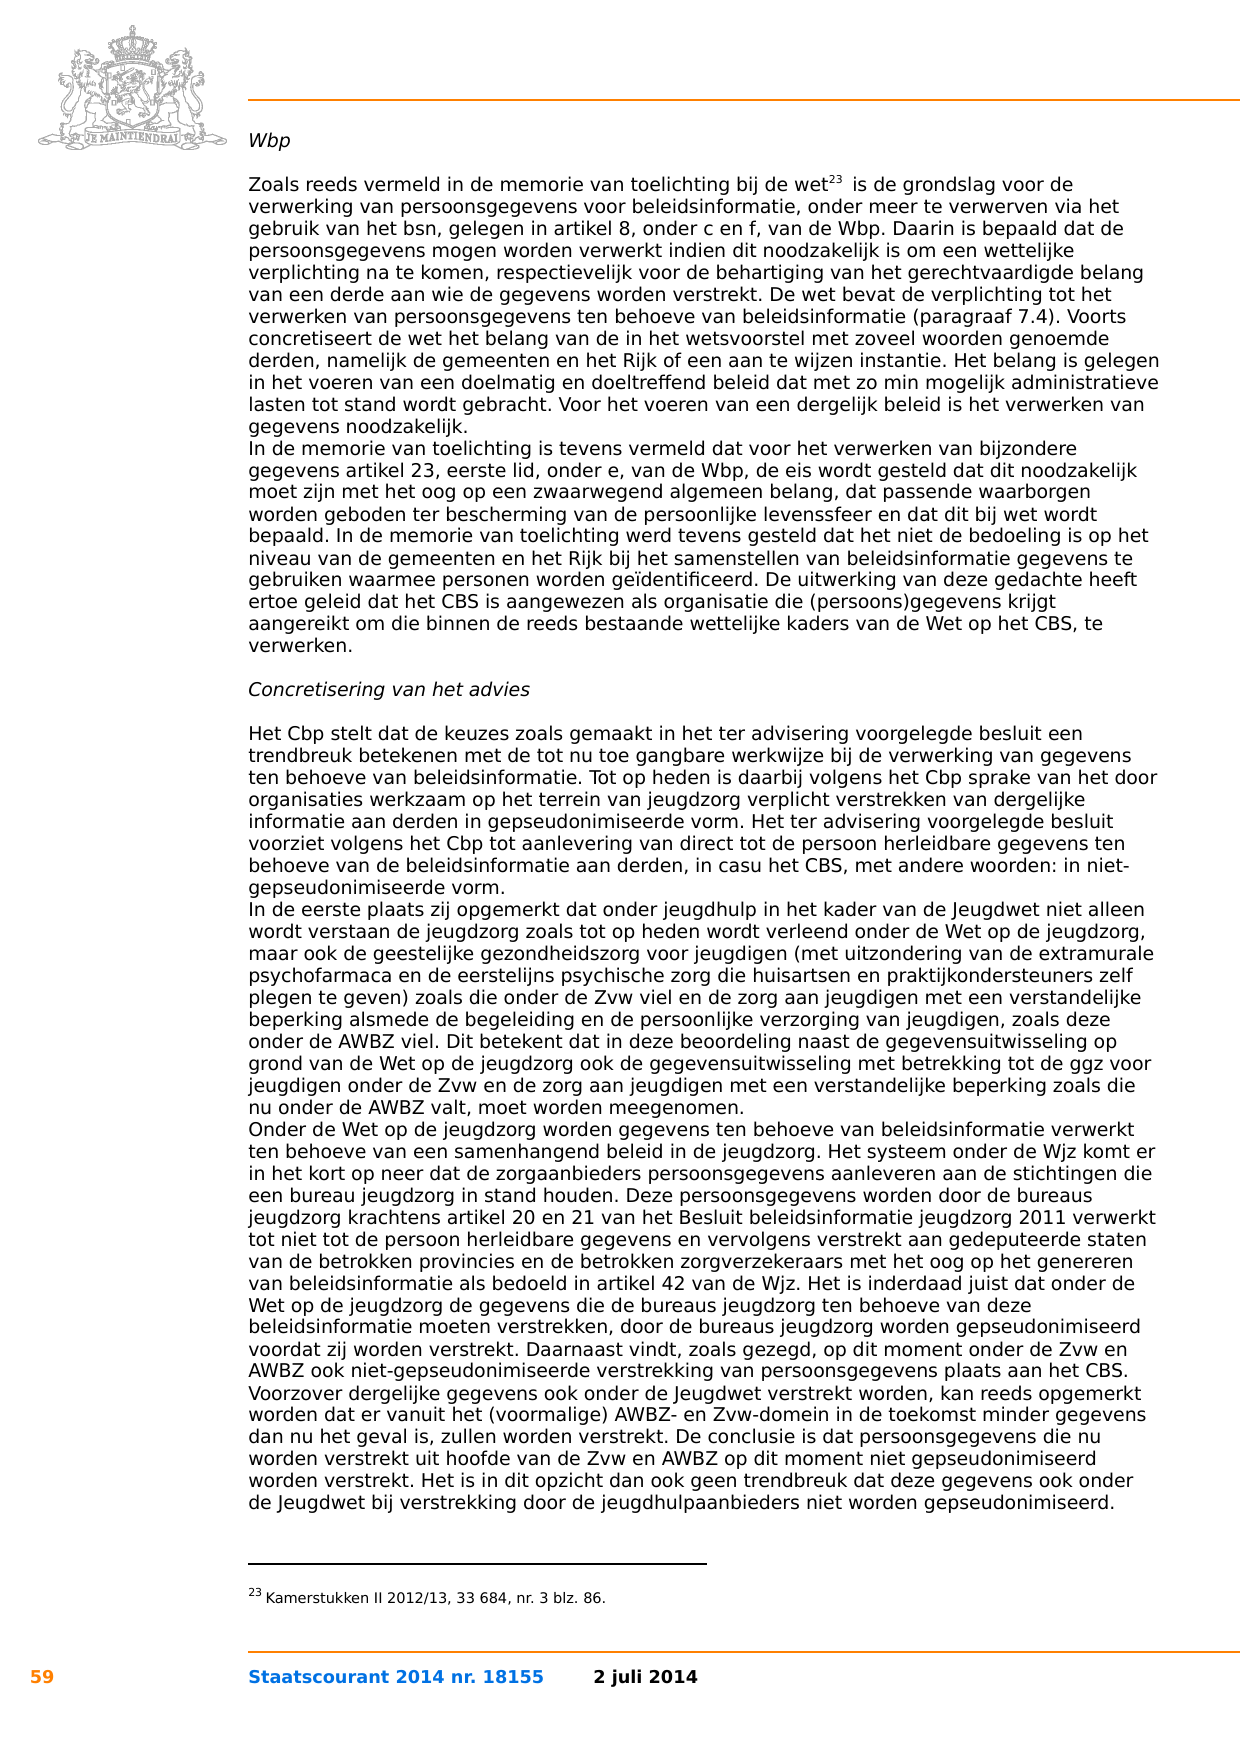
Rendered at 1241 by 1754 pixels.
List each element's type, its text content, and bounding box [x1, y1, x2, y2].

text Kamerstukken II 2012/13, 33 684, nr. 3 blz. 86. [248, 1586, 1163, 1608]
subtitle Concretisering van het advies [248, 679, 1163, 701]
text In de eerste plaats zij opgemerkt dat onder jeugdhulp in het kader van de Jeugdwet niet alleen wordt verstaan de jeugdzorg zoals tot op heden wordt verleend onder de Wet op de jeugdzorg, maar ook de geestelijke gezondheidszorg voor jeugdigen (met uitzondering van de extramurale psychofarmaca en de eerstelijns psychische zorg die huisartsen en praktijkondersteuners zelf plegen te geven) zoals die onder de Zvw viel en de zorg aan jeugdigen met een verstandelijke beperking alsmede de begeleiding en de persoonlijke verzorging van jeugdigen, zoals deze onder de AWBZ viel. Dit betekent dat in deze beoordeling naast de gegevensuitwisseling op grond van de Wet op de jeugdzorg ook de gegevensuitwisseling met betrekking tot de ggz voor jeugdigen onder de Zvw en de zorg aan jeugdigen met een verstandelijke beperking zoals die nu onder de AWBZ valt, moet worden meegenomen. [248, 899, 1163, 1119]
text Het Cbp stelt dat de keuzes zoals gemaakt in het ter advisering voorgelegde besluit een trendbreuk betekenen met de tot nu toe gangbare werkwijze bij de verwerking van gegevens ten behoeve van beleidsinformatie. Tot op heden is daarbij volgens het Cbp sprake van het door organisaties werkzaam op het terrein van jeugdzorg verplicht verstrekken van dergelijke informatie aan derden in gepseudonimiseerde vorm. Het ter advisering voorgelegde besluit voorziet volgens het Cbp tot aanlevering van direct tot de persoon herleidbare gegevens ten behoeve van de beleidsinformatie aan derden, in casu het CBS, met andere woorden: in niet-gepseudonimiseerde vorm. [248, 723, 1163, 899]
picture [38, 25, 227, 150]
subtitle Wbp [248, 130, 1163, 152]
text In de memorie van toelichting is tevens vermeld dat voor het verwerken van bijzondere gegevens artikel 23, eerste lid, onder e, van de Wbp, de eis wordt gesteld dat dit noodzakelijk moet zijn met het oog op een zwaarwegend algemeen belang, dat passende waarborgen worden geboden ter bescherming van de persoonlijke levenssfeer en dat dit bij wet wordt bepaald. In de memorie van toelichting werd tevens gesteld dat het niet de bedoeling is op het niveau van de gemeenten en het Rijk bij het samenstellen van beleidsinformatie gegevens te gebruiken waarmee personen worden geïdentificeerd. De uitwerking van deze gedachte heeft ertoe geleid dat het CBS is aangewezen als organisatie die (persoons)gegevens krijgt aangereikt om die binnen de reeds bestaande wettelijke kaders van de Wet op het CBS, te verwerken. [248, 437, 1163, 657]
text Zoals reeds vermeld in de memorie van toelichting bij de wet is de grondslag voor de verwerking van persoonsgegevens voor beleidsinformatie, onder meer te verwerven via het gebruik van het bsn, gelegen in artikel 8, onder c en f, van de Wbp. Daarin is bepaald dat de persoonsgegevens mogen worden verwerkt indien dit noodzakelijk is om een wettelijke verplichting na te komen, respectievelijk voor de behartiging van het gerechtvaardigde belang van een derde aan wie de gegevens worden verstrekt. De wet bevat de verplichting tot het verwerken van persoonsgegevens ten behoeve van beleidsinformatie (paragraaf 7.4). Voorts concretiseert de wet het belang van de in het wetsvoorstel met zoveel woorden genoemde derden, namelijk de gemeenten en het Rijk of een aan te wijzen instantie. Het belang is gelegen in het voeren van een doelmatig en doeltreffend beleid dat met zo min mogelijk administratieve lasten tot stand wordt gebracht. Voor het voeren van een dergelijk beleid is het verwerken van gegevens noodzakelijk. [248, 174, 1163, 437]
text Onder de Wet op de jeugdzorg worden gegevens ten behoeve van beleidsinformatie verwerkt ten behoeve van een samenhangend beleid in de jeugdzorg. Het systeem onder de Wjz komt er in het kort op neer dat de zorgaanbieders persoonsgegevens aanleveren aan de stichtingen die een bureau jeugdzorg in stand houden. Deze persoonsgegevens worden door de bureaus jeugdzorg krachtens artikel 20 en 21 van het Besluit beleidsinformatie jeugdzorg 2011 verwerkt tot niet tot de persoon herleidbare gegevens en vervolgens verstrekt aan gedeputeerde staten van de betrokken provincies en de betrokken zorgverzekeraars met het oog op het genereren van beleidsinformatie als bedoeld in artikel 42 van de Wjz. Het is inderdaad juist dat onder de Wet op de jeugdzorg de gegevens die de bureaus jeugdzorg ten behoeve van deze beleidsinformatie moeten verstrekken, door de bureaus jeugdzorg worden gepseudonimiseerd voordat zij worden verstrekt. Daarnaast vindt, zoals gezegd, op dit moment onder de Zvw en AWBZ ook niet-gepseudonimiseerde verstrekking van persoonsgegevens plaats aan het CBS. Voorzover dergelijke gegevens ook onder de Jeugdwet verstrekt worden, kan reeds opgemerkt worden dat er vanuit het (voormalige) AWBZ- en Zvw-domein in de toekomst minder gegevens dan nu het geval is, zullen worden verstrekt. De conclusie is dat persoonsgegevens die nu worden verstrekt uit hoofde van de Zvw en AWBZ op dit moment niet gepseudonimiseerd worden verstrekt. Het is in dit opzicht dan ook geen trendbreuk dat deze gegevens ook onder de Jeugdwet bij verstrekking door de jeugdhulpaanbieders niet worden gepseudonimiseerd. [248, 1119, 1163, 1514]
